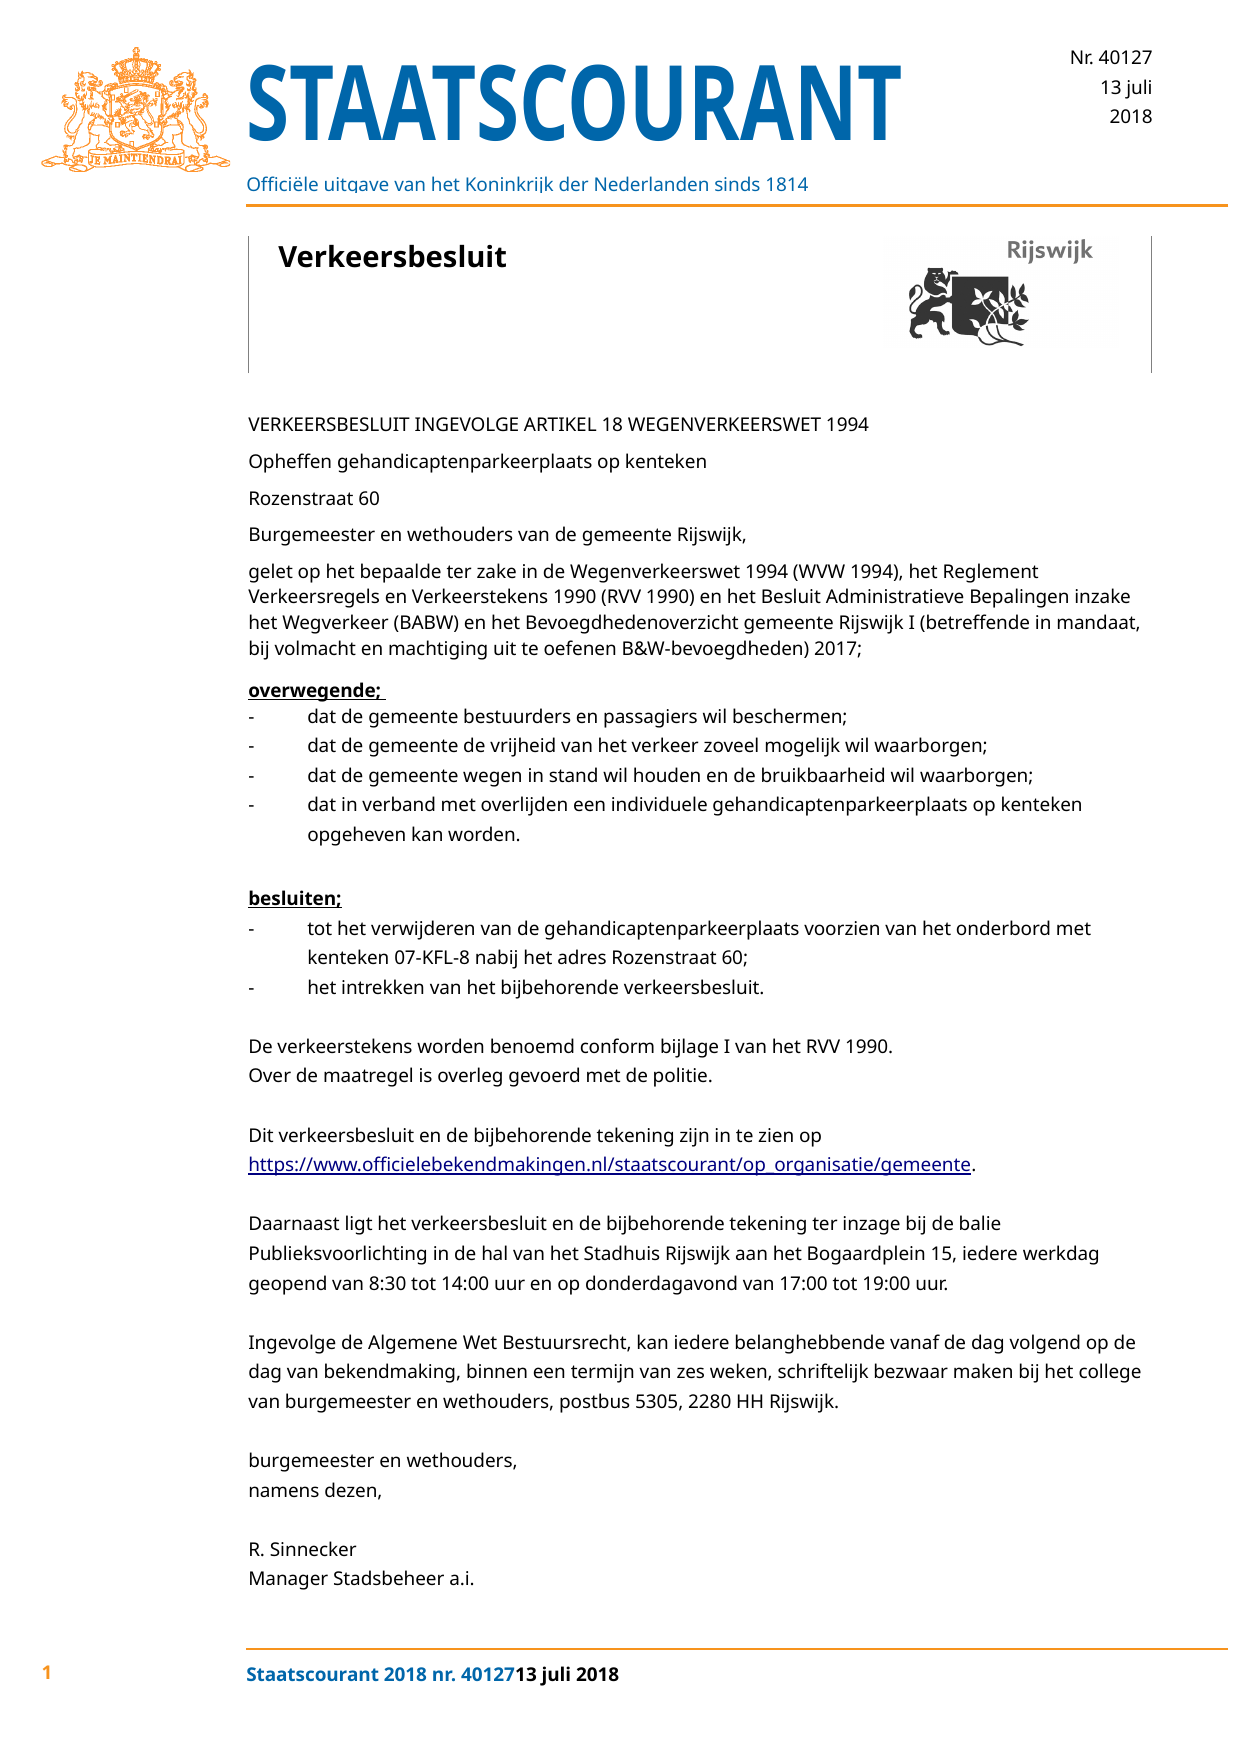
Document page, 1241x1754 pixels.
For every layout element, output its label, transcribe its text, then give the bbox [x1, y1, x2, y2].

text Manager Stadsbeheer a.i. [248, 1566, 1152, 1591]
list dat de gemeente de vrijheid van het verkeer zoveel mogelijk wil waarborgen; [248, 732, 1152, 758]
text Over de maatregel is overleg gevoerd met de politie. [248, 1063, 1152, 1088]
text R. Sinnecker [248, 1536, 1152, 1562]
text besluiten; [248, 885, 1152, 911]
picture [882, 236, 1119, 348]
table_header [850, 236, 1151, 373]
list dat de gemeente bestuurders en passagiers wil beschermen; [248, 703, 1152, 728]
table_header Verkeersbesluit [249, 236, 850, 373]
text VERKEERSBESLUIT INGEVOLGE ARTIKEL 18 WEGENVERKEERSWET 1994 [248, 411, 1152, 437]
text Daarnaast ligt het verkeersbesluit en de bijbehorende tekening ter inzage bij de balie Publieksvoorlichting in de hal van het Stadhuis Rijswijk aan het Bogaardplein 15, iedere werkdag geopend van 8:30 tot 14:00 uur en op donderdagavond van 17:00 tot 19:00 uur. [248, 1211, 1152, 1295]
text Opheffen gehandicaptenparkeerplaats op kenteken [248, 448, 1152, 474]
list dat in verband met overlijden een individuele gehandicaptenparkeerplaats op kenteken opgeheven kan worden. [248, 792, 1152, 847]
list tot het verwijderen van de gehandicaptenparkeerplaats voorzien van het onderbord met kenteken 07-KFL-8 nabij het adres Rozenstraat 60; [248, 915, 1152, 970]
text Burgemeester en wethouders van de gemeente Rijswijk, [248, 521, 1152, 547]
list dat de gemeente wegen in stand wil houden en de bruikbaarheid wil waarborgen; [248, 762, 1152, 788]
text burgemeester en wethouders, [248, 1447, 1152, 1473]
text Ingevolge de Algemene Wet Bestuursrecht, kan iedere belanghebbende vanaf de dag volgend op de dag van bekendmaking, binnen een termijn van zes weken, schriftelijk bezwaar maken bij het college van burgemeester en wethouders, postbus 5305, 2280 HH Rijswijk. [248, 1329, 1152, 1414]
text De verkeerstekens worden benoemd conform bijlage I van het RVV 1990. [248, 1033, 1152, 1059]
list het intrekken van het bijbehorende verkeersbesluit. [248, 974, 1152, 999]
text namens dezen, [248, 1477, 1152, 1502]
text Rozenstraat 60 [248, 485, 1152, 510]
text gelet op het bepaalde ter zake in de Wegenverkeerswet 1994 (WVW 1994), het Reglement Verkeersregels en Verkeerstekens 1990 (RVV 1990) en het Besluit Administratieve Bepalingen inzake het Wegverkeer (BABW) en het Bevoegdhedenoverzicht gemeente Rijswijk I (betreffende in mandaat, bij volmacht en machtiging uit te oefenen B&W-bevoegdheden) 2017; [248, 558, 1152, 661]
text Dit verkeersbesluit en de bijbehorende tekening zijn in te zien op https://www.officielebekendmakingen.nl/staatscourant/op_organisatie/gemeente. [248, 1122, 1152, 1177]
text overwegende; [248, 677, 1152, 703]
picture [41, 47, 231, 172]
